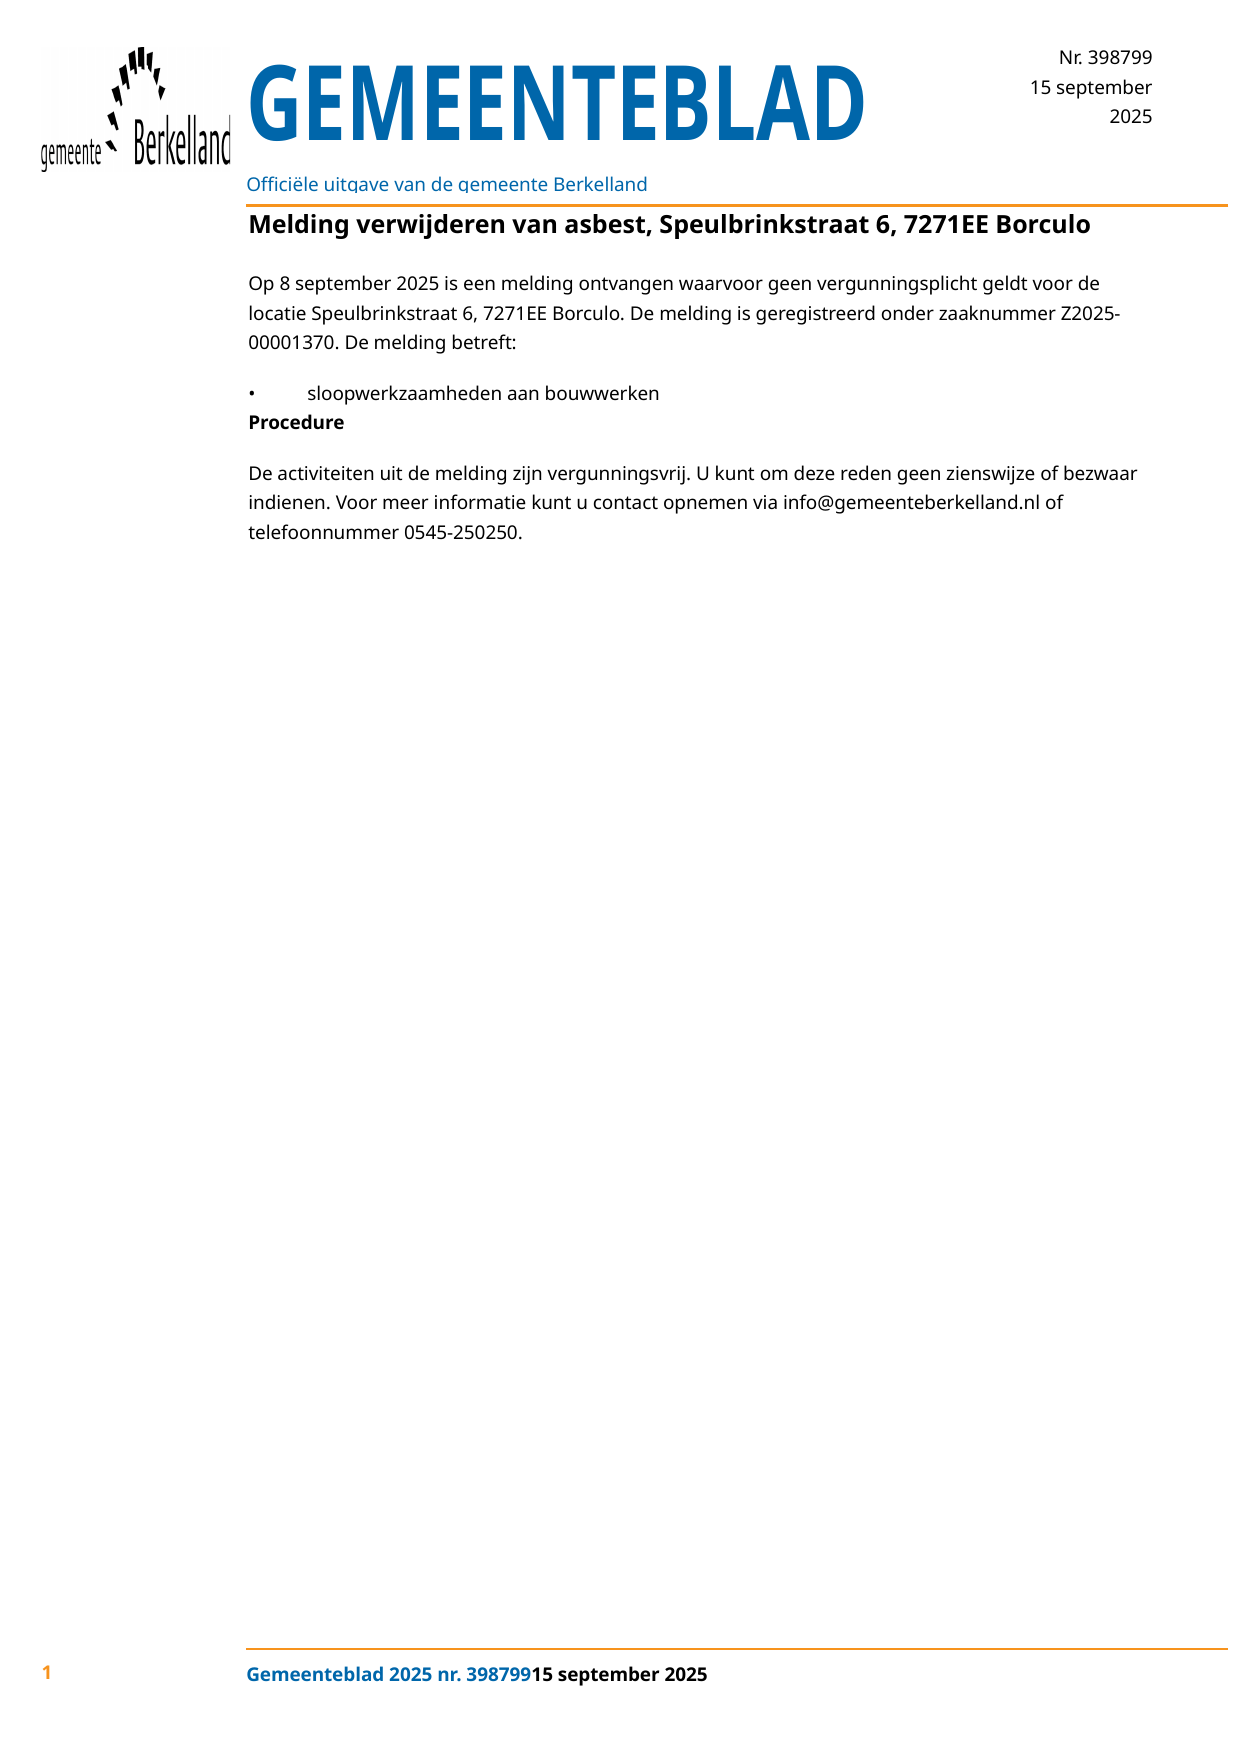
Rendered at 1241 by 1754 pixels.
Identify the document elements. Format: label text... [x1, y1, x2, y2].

picture [41, 47, 231, 172]
list sloopwerkzaamheden aan bouwwerken [248, 380, 1152, 406]
text Op 8 september 2025 is een melding ontvangen waarvoor geen vergunningsplicht geldt voor de locatie Speulbrinkstraat 6, 7271EE Borculo. De melding is geregistreerd onder zaaknummer Z2025-00001370. De melding betreft: [248, 270, 1152, 355]
text De activiteiten uit de melding zijn vergunningsvrij. U kunt om deze reden geen zienswijze of bezwaar indienen. Voor meer informatie kunt u contact opnemen via info@gemeenteberkelland.nl of telefoonnummer 0545-250250. [248, 460, 1152, 545]
text Procedure [248, 409, 1152, 435]
text Melding verwijderen van asbest, Speulbrinkstraat 6, 7271EE Borculo [248, 207, 1152, 241]
